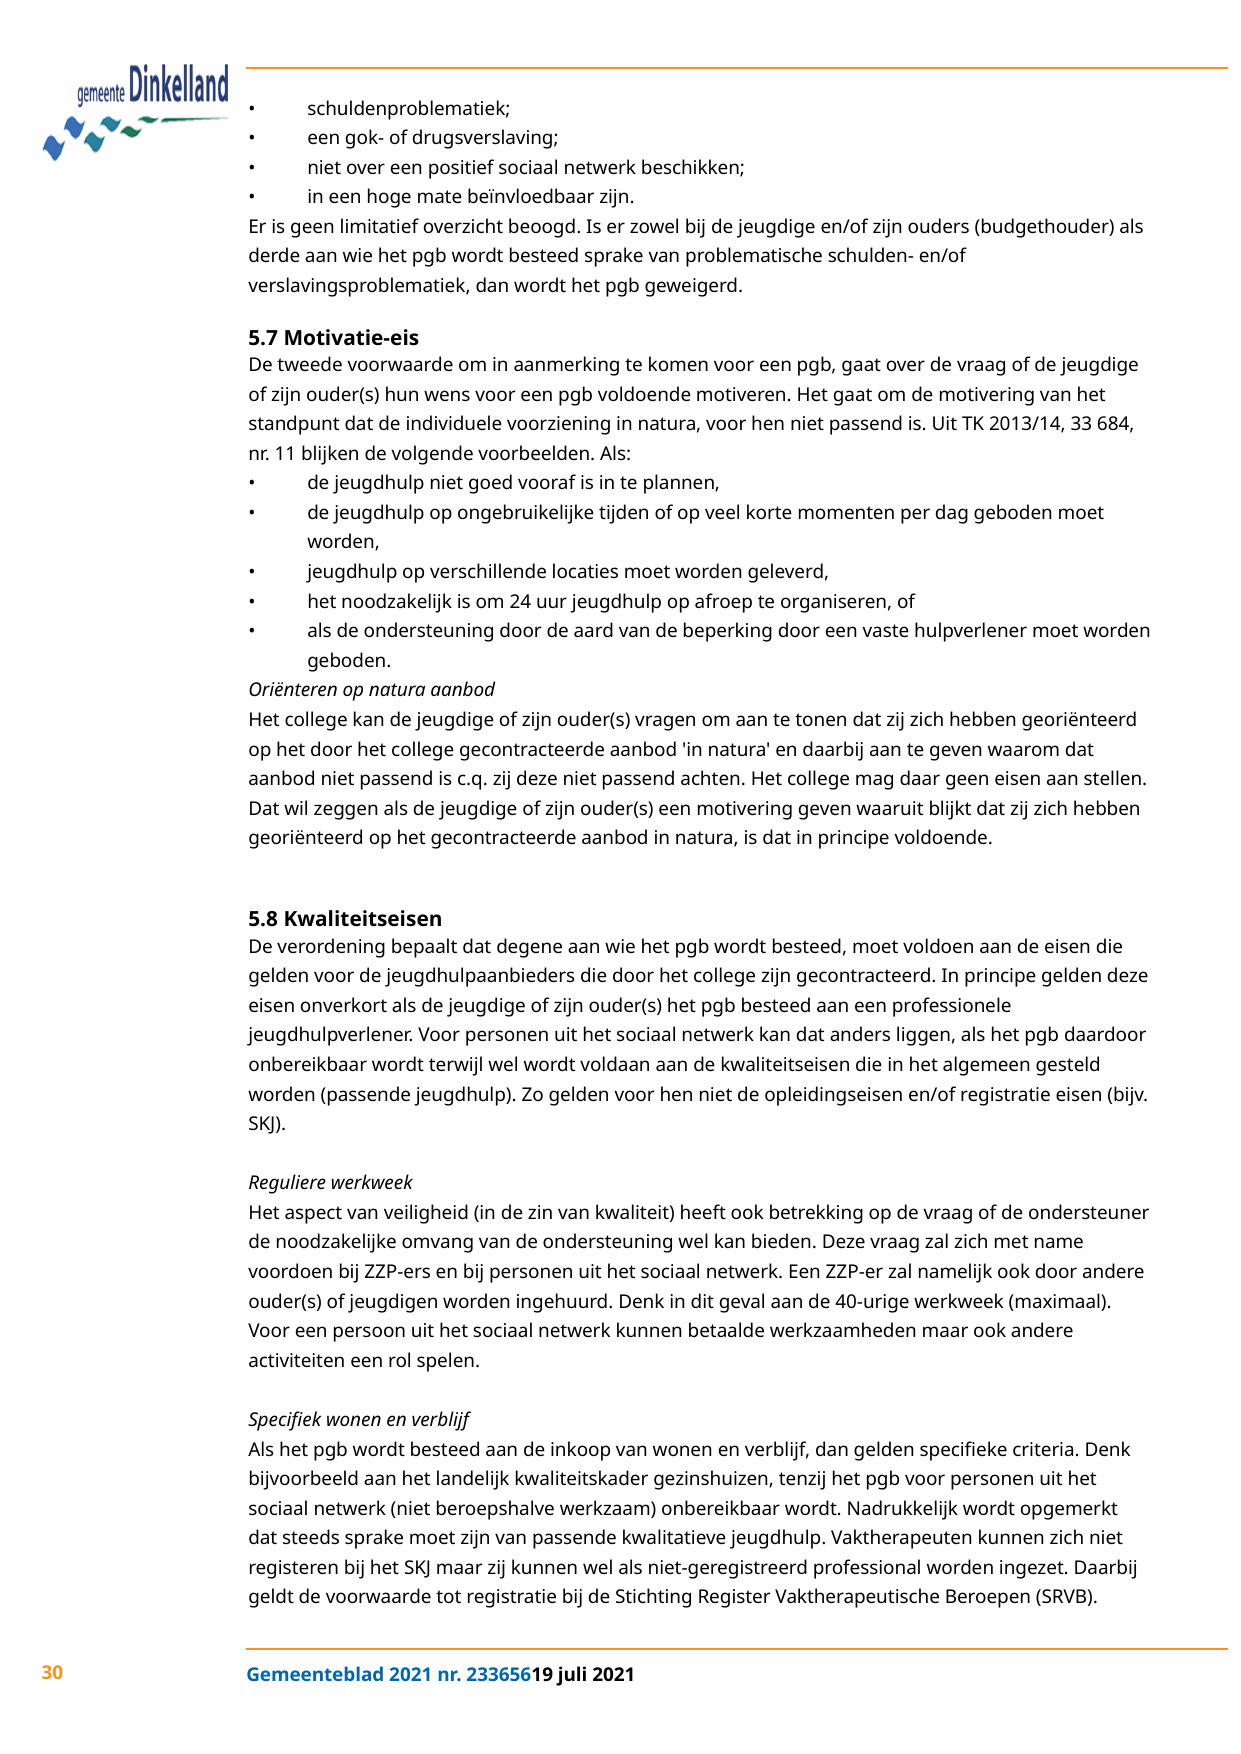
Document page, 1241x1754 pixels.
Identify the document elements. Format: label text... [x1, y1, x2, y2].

list schuldenproblematiek; [248, 95, 1152, 121]
list de jeugdhulp niet goed vooraf is in te plannen, [248, 469, 1152, 495]
text Oriënteren op natura aanbod [248, 677, 1152, 702]
list in een hoge mate beïnvloedbaar zijn. [248, 183, 1152, 209]
text Het college kan de jeugdige of zijn ouder(s) vragen om aan te tonen dat zij zich hebben georiënteerd op het door het college gecontracteerde aanbod 'in natura' en daarbij aan te geven waarom dat aanbod niet passend is c.q. zij deze niet passend achten. Het college mag daar geen eisen aan stellen. Dat wil zeggen als de jeugdige of zijn ouder(s) een motivering geven waaruit blijkt dat zij zich hebben georiënteerd op het gecontracteerde aanbod in natura, is dat in principe voldoende. [248, 706, 1152, 850]
list een gok- of drugsverslaving; [248, 124, 1152, 150]
list niet over een positief sociaal netwerk beschikken; [248, 154, 1152, 180]
text Reguliere werkweek [248, 1169, 1152, 1195]
text 5.7 Motivatie-eis [248, 323, 1152, 351]
list de jeugdhulp op ongebruikelijke tijden of op veel korte momenten per dag geboden moet worden, [248, 499, 1152, 554]
text Er is geen limitatief overzicht beoogd. Is er zowel bij de jeugdige en/of zijn ouders (budgethouder) als derde aan wie het pgb wordt besteed sprake van problematische schulden- en/of verslavingsproblematiek, dan wordt het pgb geweigerd. [248, 213, 1152, 298]
text Als het pgb wordt besteed aan de inkoop van wonen en verblijf, dan gelden specifieke criteria. Denk bijvoorbeeld aan het landelijk kwaliteitskader gezinshuizen, tenzij het pgb voor personen uit het sociaal netwerk (niet beroepshalve werkzaam) onbereikbaar wordt. Nadrukkelijk wordt opgemerkt dat steeds sprake moet zijn van passende kwalitatieve jeugdhulp. Vaktherapeuten kunnen zich niet registeren bij het SKJ maar zij kunnen wel als niet-geregistreerd professional worden ingezet. Daarbij geldt de voorwaarde tot registratie bij de Stichting Register Vaktherapeutische Beroepen (SRVB). [248, 1436, 1152, 1609]
text Het aspect van veiligheid (in de zin van kwaliteit) heeft ook betrekking op de vraag of de ondersteuner de noodzakelijke omvang van de ondersteuning wel kan bieden. Deze vraag zal zich met name voordoen bij ZZP-ers en bij personen uit het sociaal netwerk. Een ZZP-er zal namelijk ook door andere ouder(s) of jeugdigen worden ingehuurd. Denk in dit geval aan de 40-urige werkweek (maximaal). Voor een persoon uit het sociaal netwerk kunnen betaalde werkzaamheden maar ook andere activiteiten een rol spelen. [248, 1199, 1152, 1373]
text De tweede voorwaarde om in aanmerking te komen voor een pgb, gaat over de vraag of de jeugdige of zijn ouder(s) hun wens voor een pgb voldoende motiveren. Het gaat om de motivering van het standpunt dat de individuele voorziening in natura, voor hen niet passend is. Uit TK 2013/14, 33 684, nr. 11 blijken de volgende voorbeelden. Als: [248, 351, 1152, 466]
list jeugdhulp op verschillende locaties moet worden geleverd, [248, 558, 1152, 584]
text De verordening bepaalt dat degene aan wie het pgb wordt besteed, moet voldoen aan de eisen die gelden voor de jeugdhulpaanbieders die door het college zijn gecontracteerd. In principe gelden deze eisen onverkort als de jeugdige of zijn ouder(s) het pgb besteed aan een professionele jeugdhulpverlener. Voor personen uit het sociaal netwerk kan dat anders liggen, als het pgb daardoor onbereikbaar wordt terwijl wel wordt voldaan aan de kwaliteitseisen die in het algemeen gesteld worden (passende jeugdhulp). Zo gelden voor hen niet de opleidingseisen en/of registratie eisen (bijv. SKJ). [248, 933, 1152, 1136]
list het noodzakelijk is om 24 uur jeugdhulp op afroep te organiseren, of [248, 588, 1152, 613]
list als de ondersteuning door de aard van de beperking door een vaste hulpverlener moet worden geboden. [248, 617, 1152, 673]
text 5.8 Kwaliteitseisen [248, 904, 1152, 933]
picture [41, 47, 231, 172]
text Specifiek wonen en verblijf [248, 1406, 1152, 1432]
